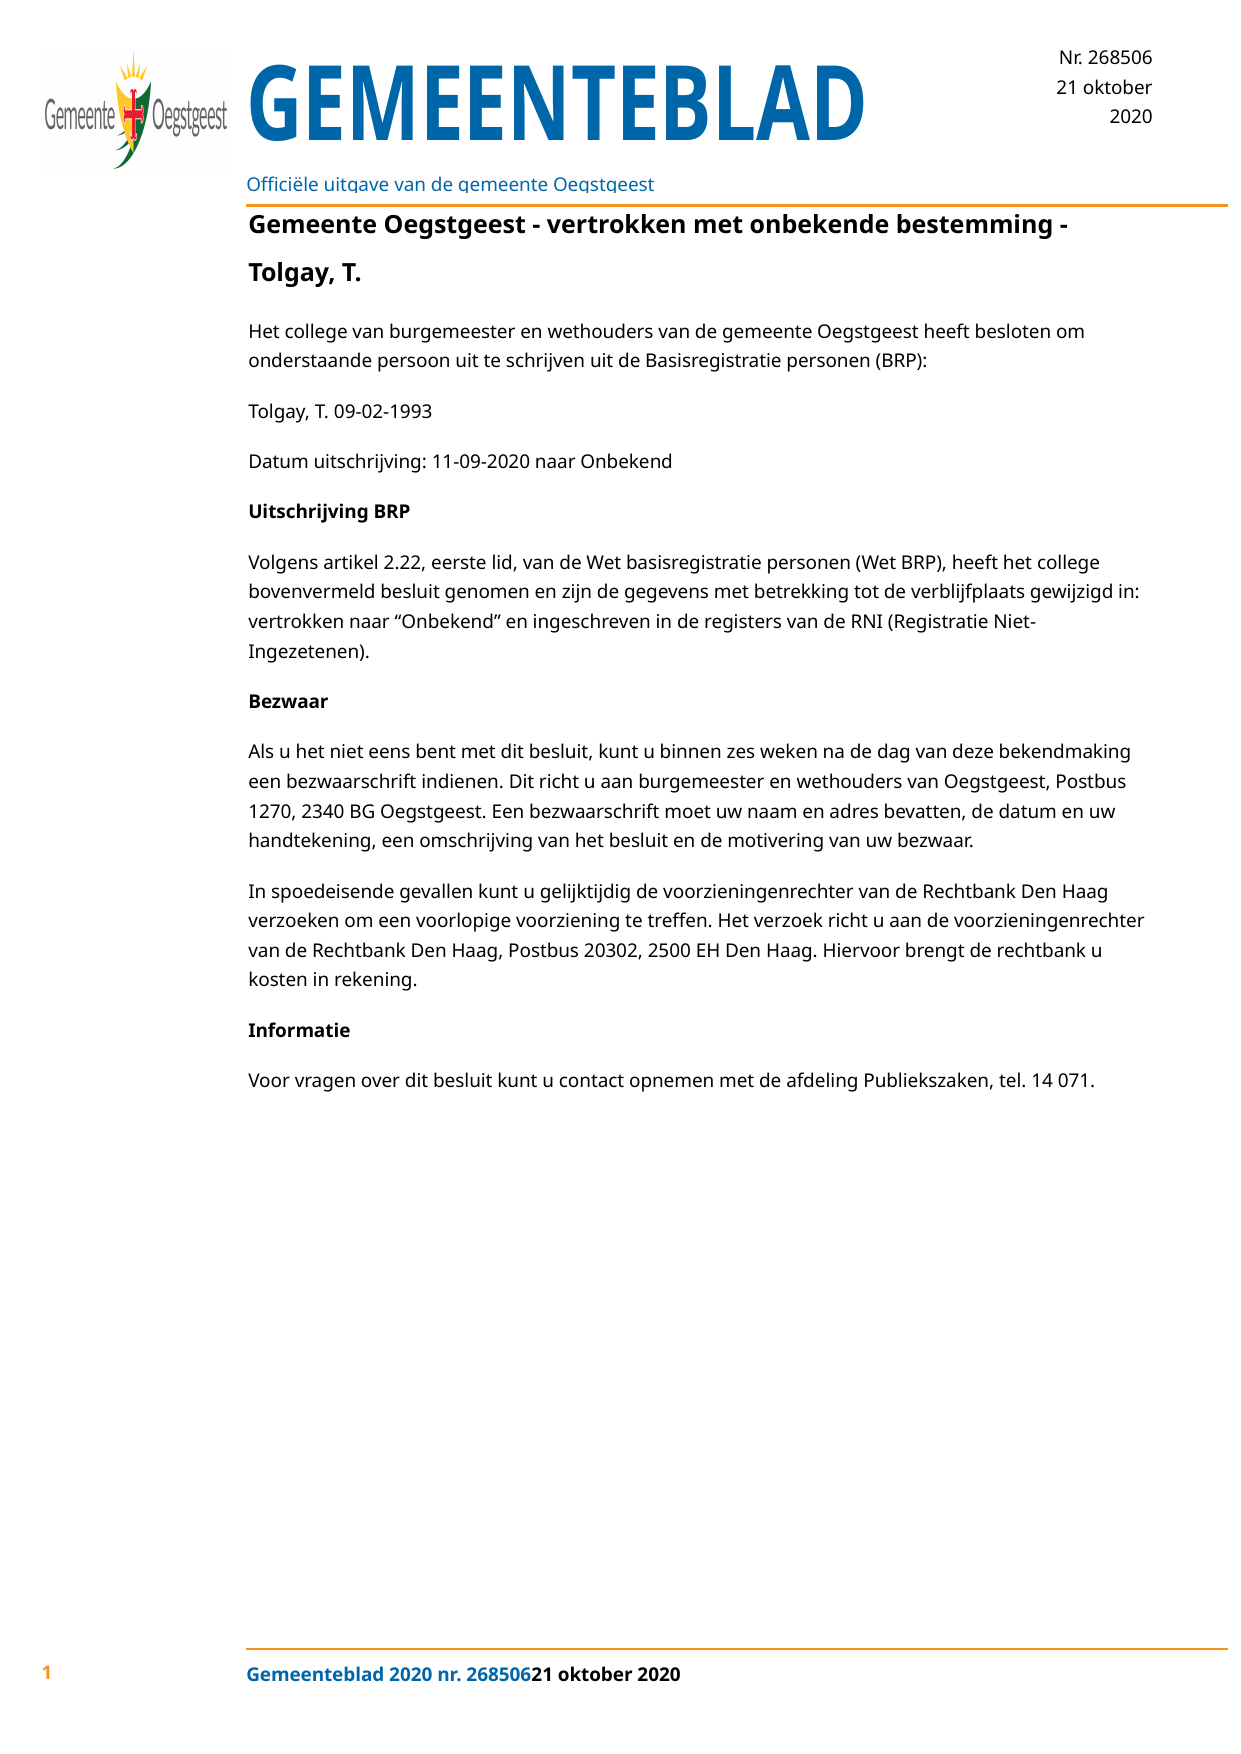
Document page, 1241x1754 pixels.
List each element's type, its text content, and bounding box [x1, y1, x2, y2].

text Volgens artikel 2.22, eerste lid, van de Wet basisregistratie personen (Wet BRP), heeft het college bovenvermeld besluit genomen en zijn de gegevens met betrekking tot de verblijfplaats gewijzigd in: vertrokken naar “Onbekend” en ingeschreven in de registers van de RNI (Registratie Niet-Ingezetenen). [248, 549, 1152, 664]
text Gemeente Oegstgeest - vertrokken met onbekende bestemming - Tolgay, T. [248, 207, 1152, 288]
text Voor vragen over dit besluit kunt u contact opnemen met de afdeling Publiekszaken, tel. 14 071. [248, 1067, 1152, 1093]
text Als u het niet eens bent met dit besluit, kunt u binnen zes weken na de dag van deze bekendmaking een bezwaarschrift indienen. Dit richt u aan burgemeester en wethouders van Oegstgeest, Postbus 1270, 2340 BG Oegstgeest. Een bezwaarschrift moet uw naam en adres bevatten, de datum en uw handtekening, een omschrijving van het besluit en de motivering van uw bezwaar. [248, 739, 1152, 853]
text In spoedeisende gevallen kunt u gelijktijdig de voorzieningenrechter van de Rechtbank Den Haag verzoeken om een voorlopige voorziening te treffen. Het verzoek richt u aan de voorzieningenrechter van de Rechtbank Den Haag, Postbus 20302, 2500 EH Den Haag. Hiervoor brengt de rechtbank u kosten in rekening. [248, 878, 1152, 992]
text Bezwaar [248, 688, 1152, 714]
text Tolgay, T. 09-02-1993 [248, 398, 1152, 424]
text Datum uitschrijving: 11-09-2020 naar Onbekend [248, 448, 1152, 474]
text Het college van burgemeester en wethouders van de gemeente Oegstgeest heeft besloten om onderstaande persoon uit te schrijven uit de Basisregistratie personen (BRP): [248, 318, 1152, 373]
text Informatie [248, 1017, 1152, 1043]
picture [41, 47, 231, 172]
text Uitschrijving BRP [248, 499, 1152, 524]
